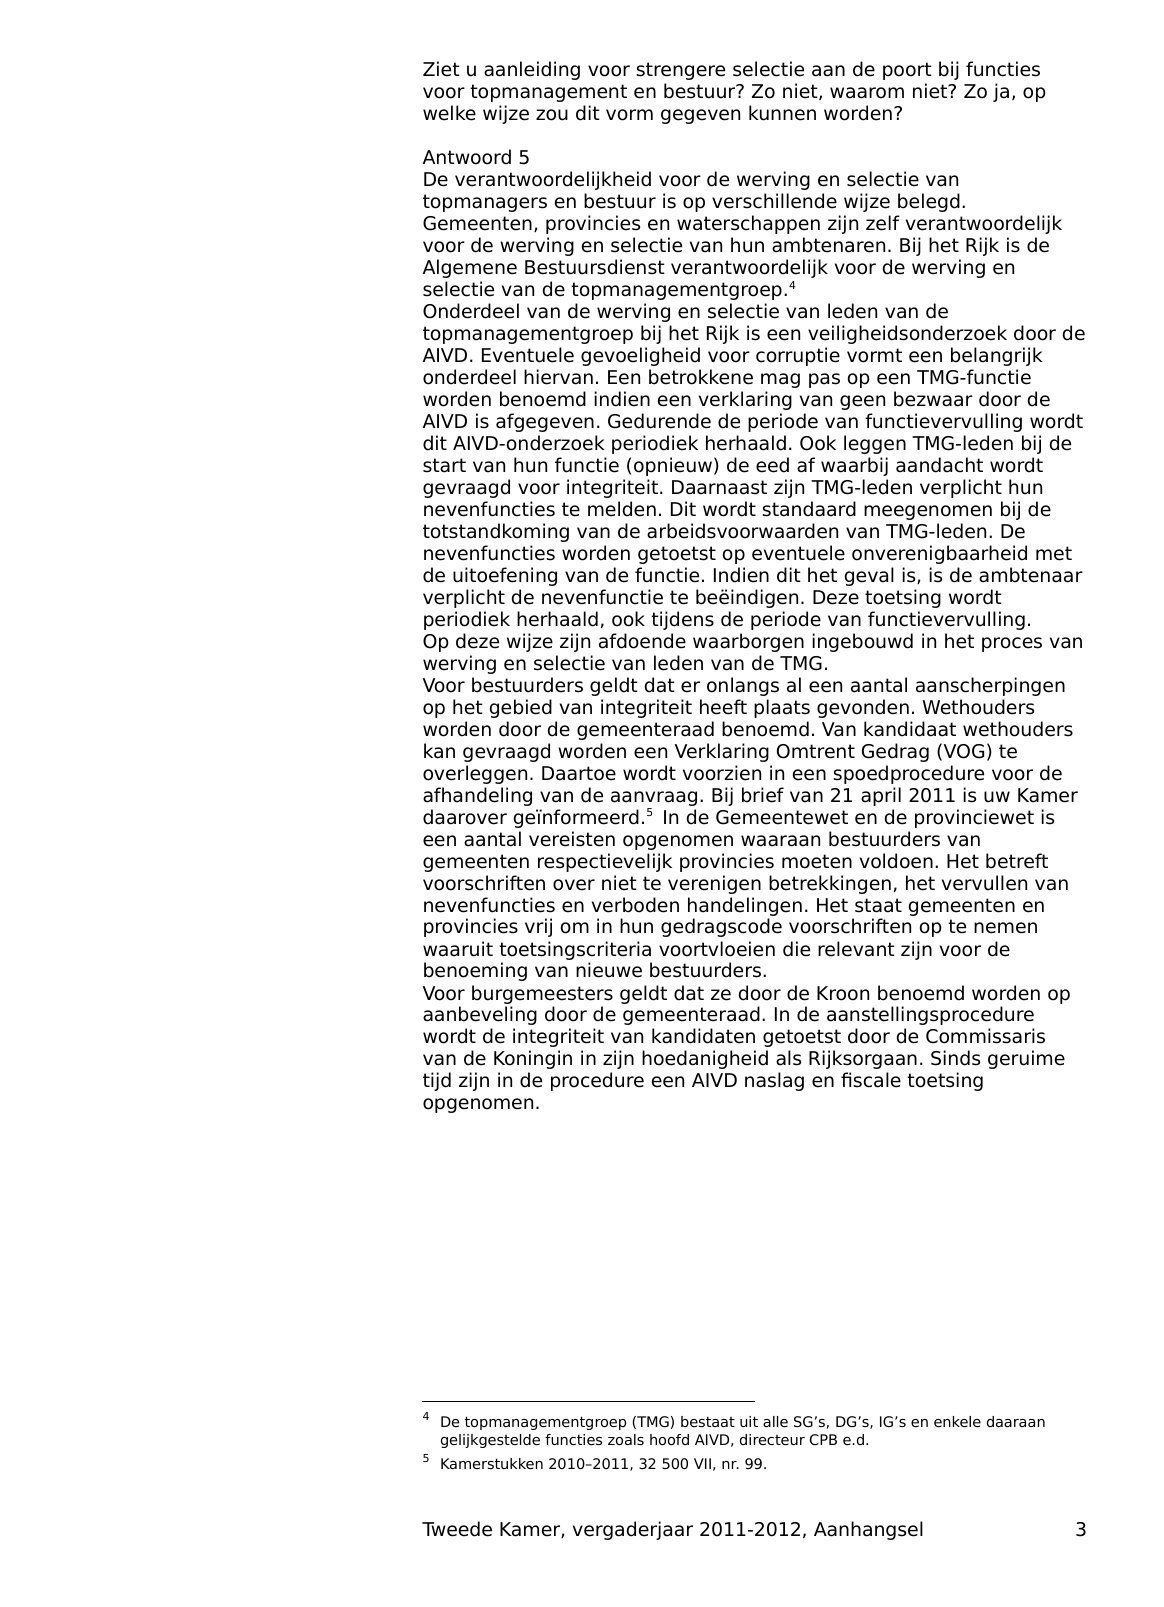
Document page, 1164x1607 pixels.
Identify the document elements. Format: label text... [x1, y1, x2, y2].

text Op deze wijze zijn afdoende waarborgen ingebouwd in het proces van werving en selectie van leden van de TMG. [422, 631, 1087, 675]
text De topmanagementgroep (TMG) bestaat uit alle SG’s, DG’s, IG’s en enkele daaraan gelijkgestelde functies zoals hoofd AIVD, directeur CPB e.d. [422, 1410, 1087, 1449]
text Onderdeel van de werving en selectie van leden van de topmanagementgroep bij het Rijk is een veiligheidsonderzoek door de AIVD. Eventuele gevoeligheid voor corruptie vormt een belangrijk onderdeel hiervan. Een betrokkene mag pas op een TMG-functie worden benoemd indien een verklaring van geen bezwaar door de AIVD is afgegeven. Gedurende de periode van functievervulling wordt dit AIVD-onderzoek periodiek herhaald. Ook leggen TMG-leden bij de start van hun functie (opnieuw) de eed af waarbij aandacht wordt gevraagd voor integriteit. Daarnaast zijn TMG-leden verplicht hun nevenfuncties te melden. Dit wordt standaard meegenomen bij de totstandkoming van de arbeidsvoorwaarden van TMG-leden. De nevenfuncties worden getoetst op eventuele onverenigbaarheid met de uitoefening van de functie. Indien dit het geval is, is de ambtenaar verplicht de nevenfunctie te beëindigen. Deze toetsing wordt periodiek herhaald, ook tijdens de periode van functievervulling. [422, 301, 1087, 631]
text Voor bestuurders geldt dat er onlangs al een aantal aanscherpingen op het gebied van integriteit heeft plaats gevonden. Wethouders worden door de gemeenteraad benoemd. Van kandidaat wethouders kan gevraagd worden een Verklaring Omtrent Gedrag (VOG) te overleggen. Daartoe wordt voorzien in een spoedprocedure voor de afhandeling van de aanvraag. Bij brief van 21 april 2011 is uw Kamer daarover geïnformeerd. In de Gemeentewet en de provinciewet is een aantal vereisten opgenomen waaraan bestuurders van gemeenten respectievelijk provincies moeten voldoen. Het betreft voorschriften over niet te verenigen betrekkingen, het vervullen van nevenfuncties en verboden handelingen. Het staat gemeenten en provincies vrij om in hun gedragscode voorschriften op te nemen waaruit toetsingscriteria voortvloeien die relevant zijn voor de benoeming van nieuwe bestuurders. [422, 675, 1087, 982]
text Ziet u aanleiding voor strengere selectie aan de poort bij functies voor topmanagement en bestuur? Zo niet, waarom niet? Zo ja, op welke wijze zou dit vorm gegeven kunnen worden? [422, 59, 1087, 125]
text Voor burgemeesters geldt dat ze door de Kroon benoemd worden op aanbeveling door de gemeenteraad. In de aanstellingsprocedure wordt de integriteit van kandidaten getoetst door de Commissaris van de Koningin in zijn hoedanigheid als Rijksorgaan. Sinds geruime tijd zijn in de procedure een AIVD naslag en fiscale toetsing opgenomen. [422, 982, 1087, 1114]
text Antwoord 5 [422, 147, 1087, 169]
text Kamerstukken 2010–2011, 32 500 VII, nr. 99. [422, 1452, 1087, 1474]
text De verantwoordelijkheid voor de werving en selectie van topmanagers en bestuur is op verschillende wijze belegd. Gemeenten, provincies en waterschappen zijn zelf verantwoordelijk voor de werving en selectie van hun ambtenaren. Bij het Rijk is de Algemene Bestuursdienst verantwoordelijk voor de werving en selectie van de topmanagementgroep. [422, 169, 1087, 301]
